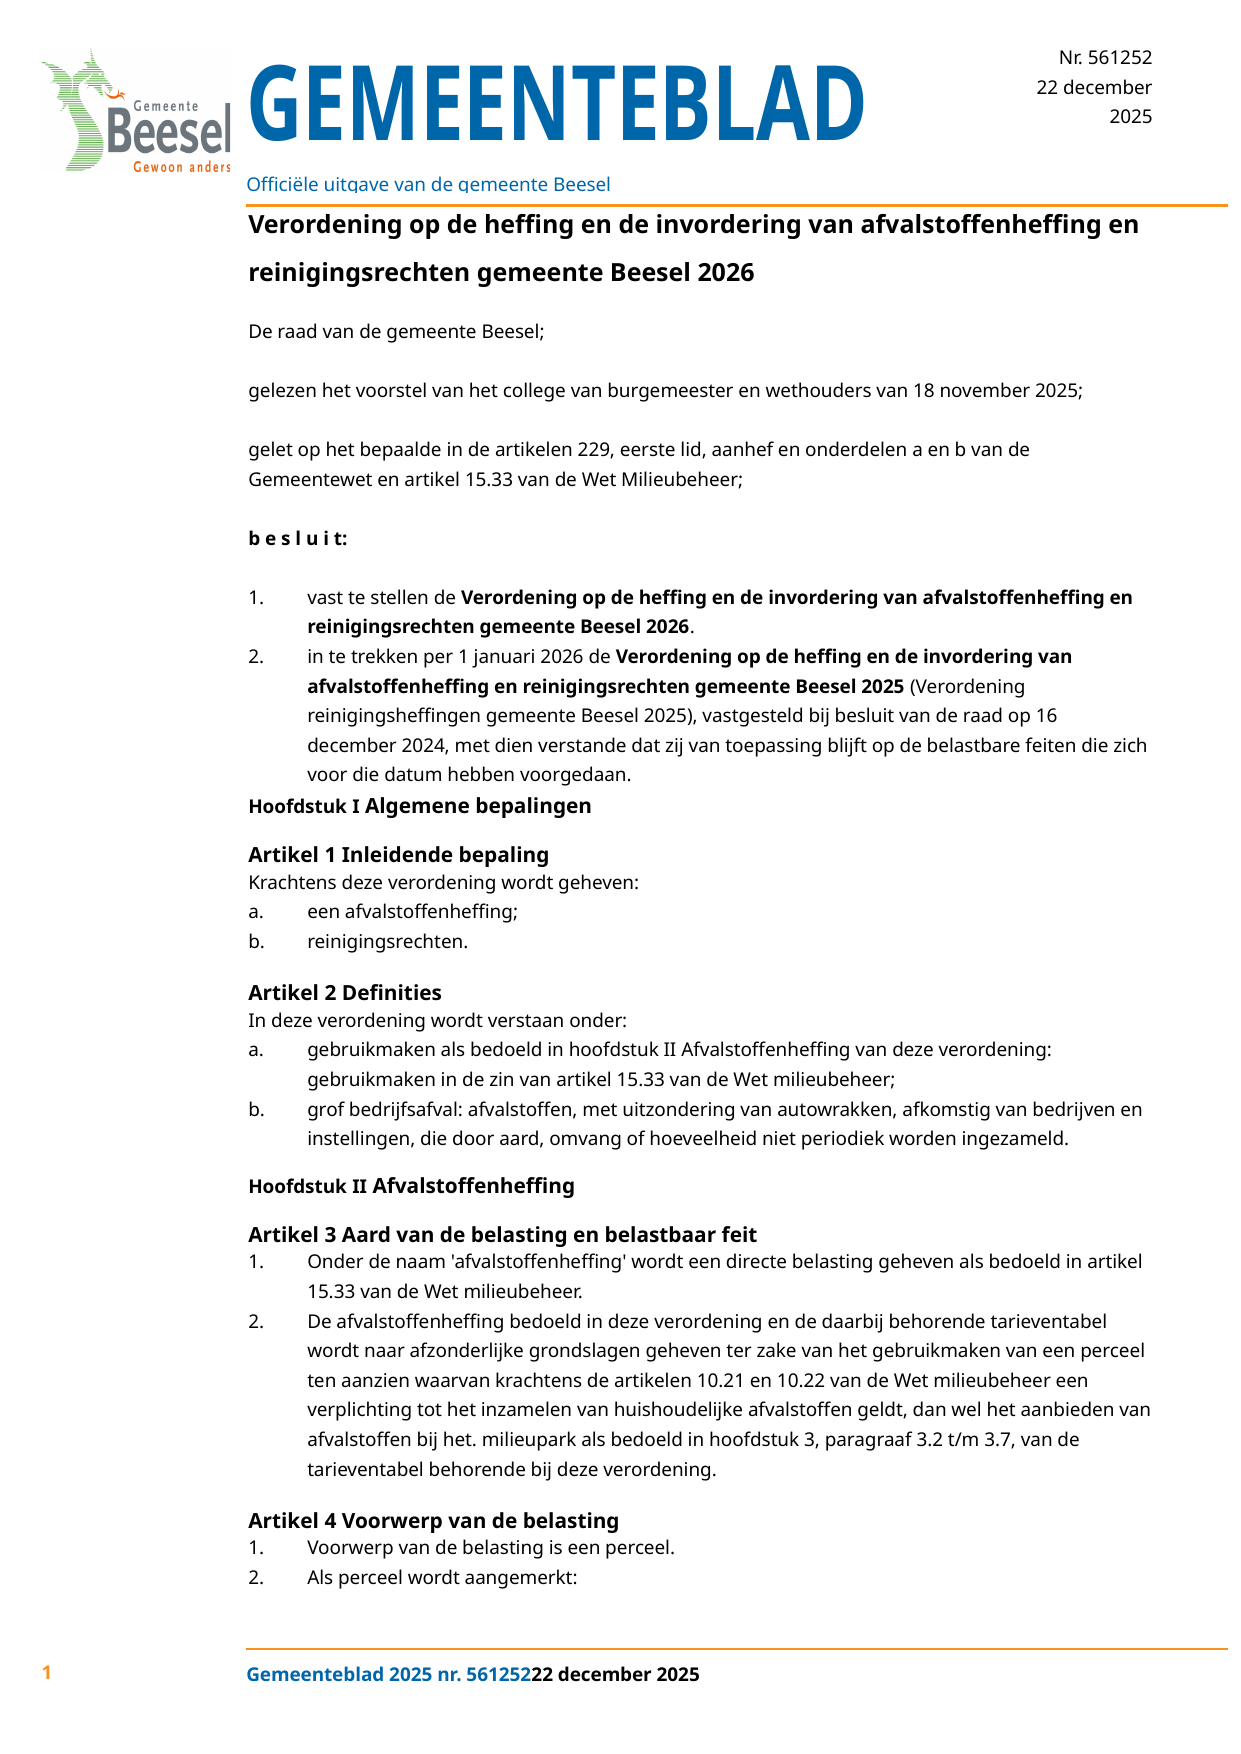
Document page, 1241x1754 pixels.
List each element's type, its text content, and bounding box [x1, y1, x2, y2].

text b e s l u i t: [248, 525, 1152, 551]
list Voorwerp van de belasting is een perceel. [248, 1534, 1152, 1560]
list reinigingsrechten. [248, 928, 1152, 954]
text Artikel 4 Voorwerp van de belasting [248, 1506, 1152, 1534]
text Artikel 3 Aard van de belasting en belastbaar feit [248, 1220, 1152, 1249]
text Hoofdstuk I Algemene bepalingen [248, 791, 1152, 820]
list grof bedrijfsafval: afvalstoffen, met uitzondering van autowrakken, afkomstig van bedrijven en instellingen, die door aard, omvang of hoeveelheid niet periodiek worden ingezameld. [248, 1096, 1152, 1151]
text gelet op het bepaalde in de artikelen 229, eerste lid, aanhef en onderdelen a en b van de Gemeentewet en artikel 15.33 van de Wet Milieubeheer; [248, 436, 1152, 492]
list De afvalstoffenheffing bedoeld in deze verordening en de daarbij behorende tarieventabel wordt naar afzonderlijke grondslagen geheven ter zake van het gebruikmaken van een perceel ten aanzien waarvan krachtens de artikelen 10.21 en 10.22 van de Wet milieubeheer een verplichting tot het inzamelen van huishoudelijke afvalstoffen geldt, dan wel het aanbieden van afvalstoffen bij het. milieupark als bedoeld in hoofdstuk 3, paragraaf 3.2 t/m 3.7, van de tarieventabel behorende bij deze verordening. [248, 1308, 1152, 1481]
text Verordening op de heffing en de invordering van afvalstoffenheffing en reinigingsrechten gemeente Beesel 2026 [248, 207, 1152, 288]
list gebruikmaken als bedoeld in hoofdstuk II Afvalstoffenheffing van deze verordening: gebruikmaken in de zin van artikel 15.33 van de Wet milieubeheer; [248, 1037, 1152, 1092]
list Als perceel wordt aangemerkt: [248, 1564, 1152, 1590]
text Artikel 2 Definities [248, 978, 1152, 1007]
text gelezen het voorstel van het college van burgemeester en wethouders van 18 november 2025; [248, 377, 1152, 403]
text Krachtens deze verordening wordt geheven: [248, 869, 1152, 895]
list in te trekken per 1 januari 2026 de Verordening op de heffing en de invordering van afvalstoffenheffing en reinigingsrechten gemeente Beesel 2025 (Verordening reinigingsheffingen gemeente Beesel 2025), vastgesteld bij besluit van de raad op 16 december 2024, met dien verstande dat zij van toepassing blijft op de belastbare feiten die zich voor die datum hebben voorgedaan. [248, 643, 1152, 787]
list een afvalstoffenheffing; [248, 898, 1152, 924]
list Onder de naam 'afvalstoffenheffing' wordt een directe belasting geheven als bedoeld in artikel 15.33 van de Wet milieubeheer. [248, 1249, 1152, 1304]
text Artikel 1 Inleidende bepaling [248, 841, 1152, 869]
list vast te stellen de Verordening op de heffing en de invordering van afvalstoffenheffing en reinigingsrechten gemeente Beesel 2026. [248, 584, 1152, 639]
text In deze verordening wordt verstaan onder: [248, 1007, 1152, 1033]
text De raad van de gemeente Beesel; [248, 318, 1152, 344]
text Hoofdstuk II Afvalstoffenheffing [248, 1171, 1152, 1199]
picture [41, 47, 231, 172]
